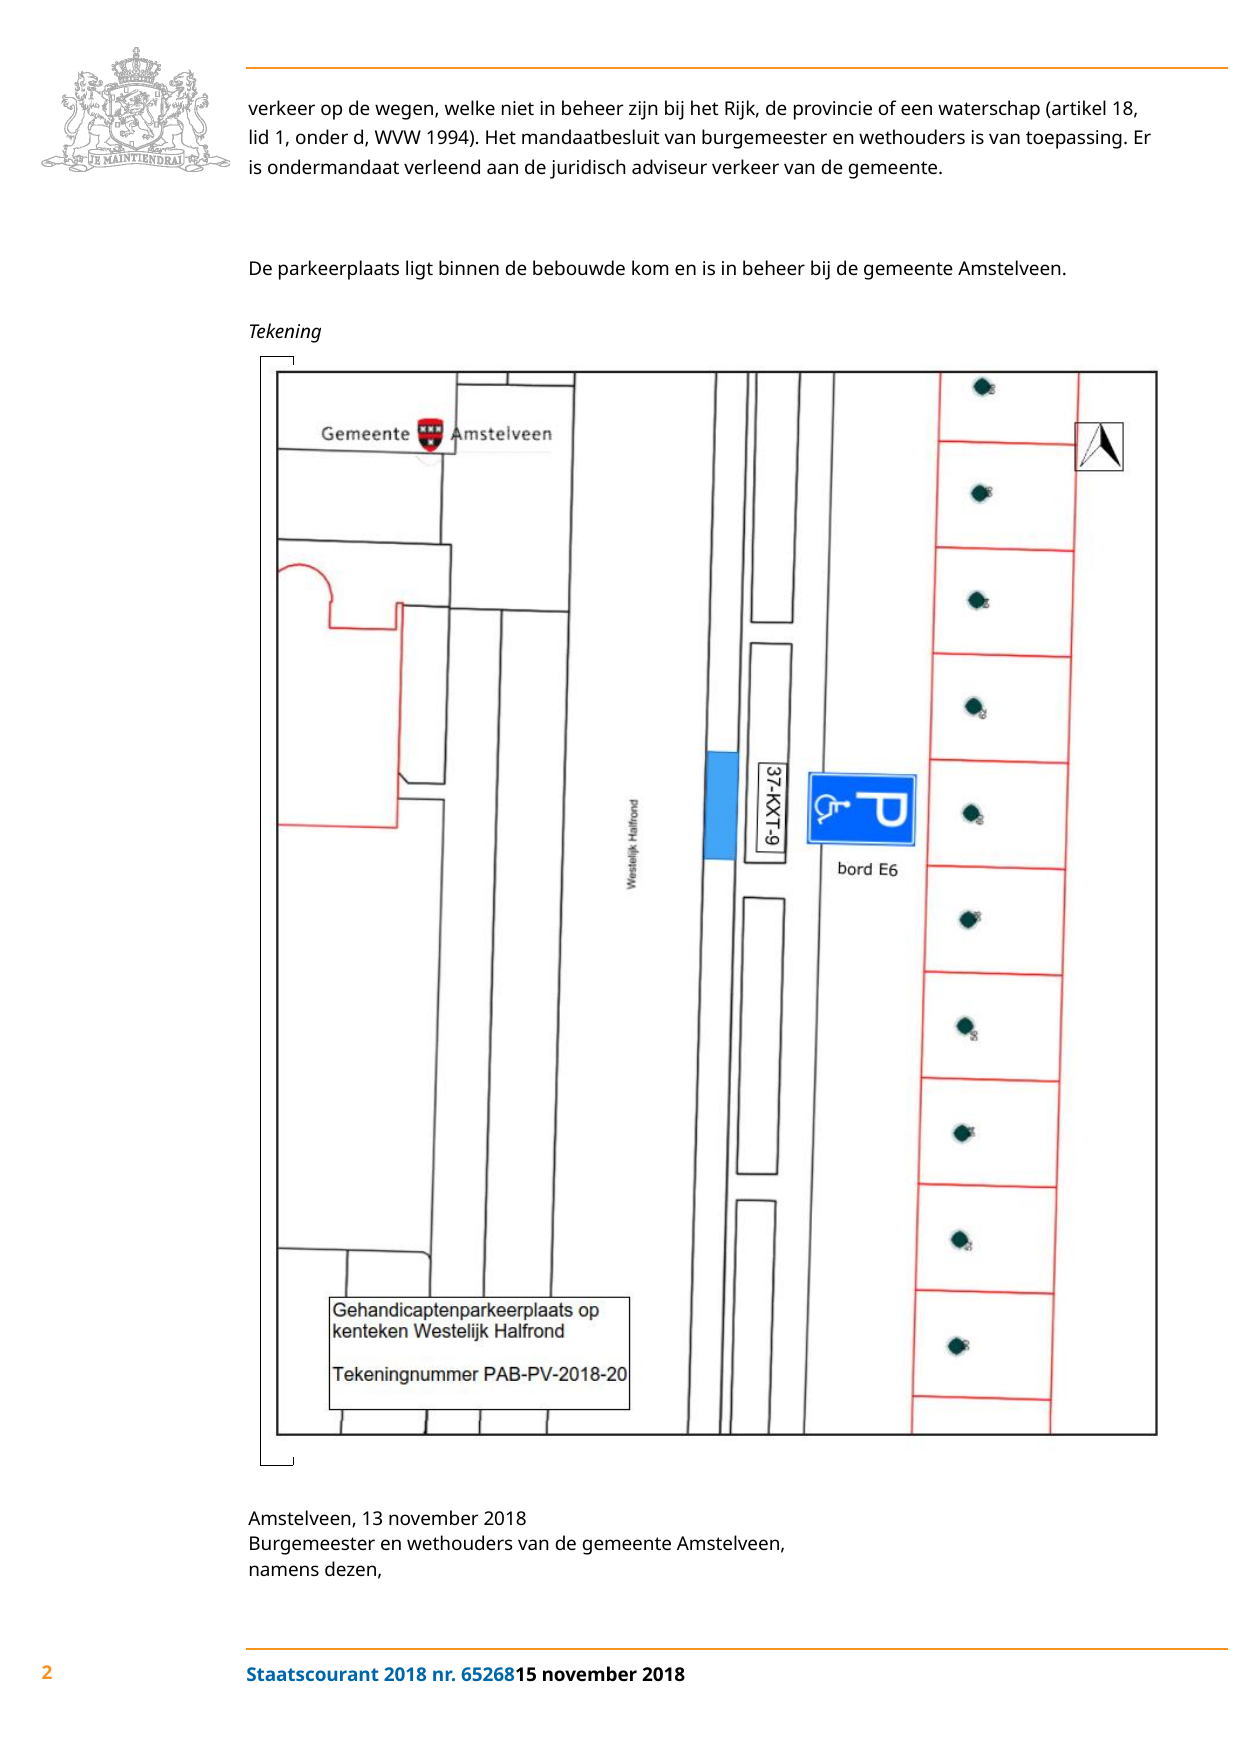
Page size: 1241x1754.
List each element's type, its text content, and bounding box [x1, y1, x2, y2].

text De parkeerplaats ligt binnen de bebouwde kom en is in beheer bij de gemeente Amstelveen. [248, 255, 1152, 281]
text Tekening [248, 319, 1152, 344]
text Burgemeester en wethouders van de gemeente Amstelveen, [248, 1531, 1152, 1556]
picture [268, 365, 1173, 1457]
text namens dezen, [248, 1556, 1152, 1582]
picture [41, 47, 231, 172]
text Amstelveen, 13 november 2018 [248, 1505, 1152, 1531]
text verkeer op de wegen, welke niet in beheer zijn bij het Rijk, de provincie of een waterschap (artikel 18, lid 1, onder d, WVW 1994). Het mandaatbesluit van burgemeester en wethouders is van toepassing. Er is ondermandaat verleend aan de juridisch adviseur verkeer van de gemeente. [248, 95, 1152, 180]
